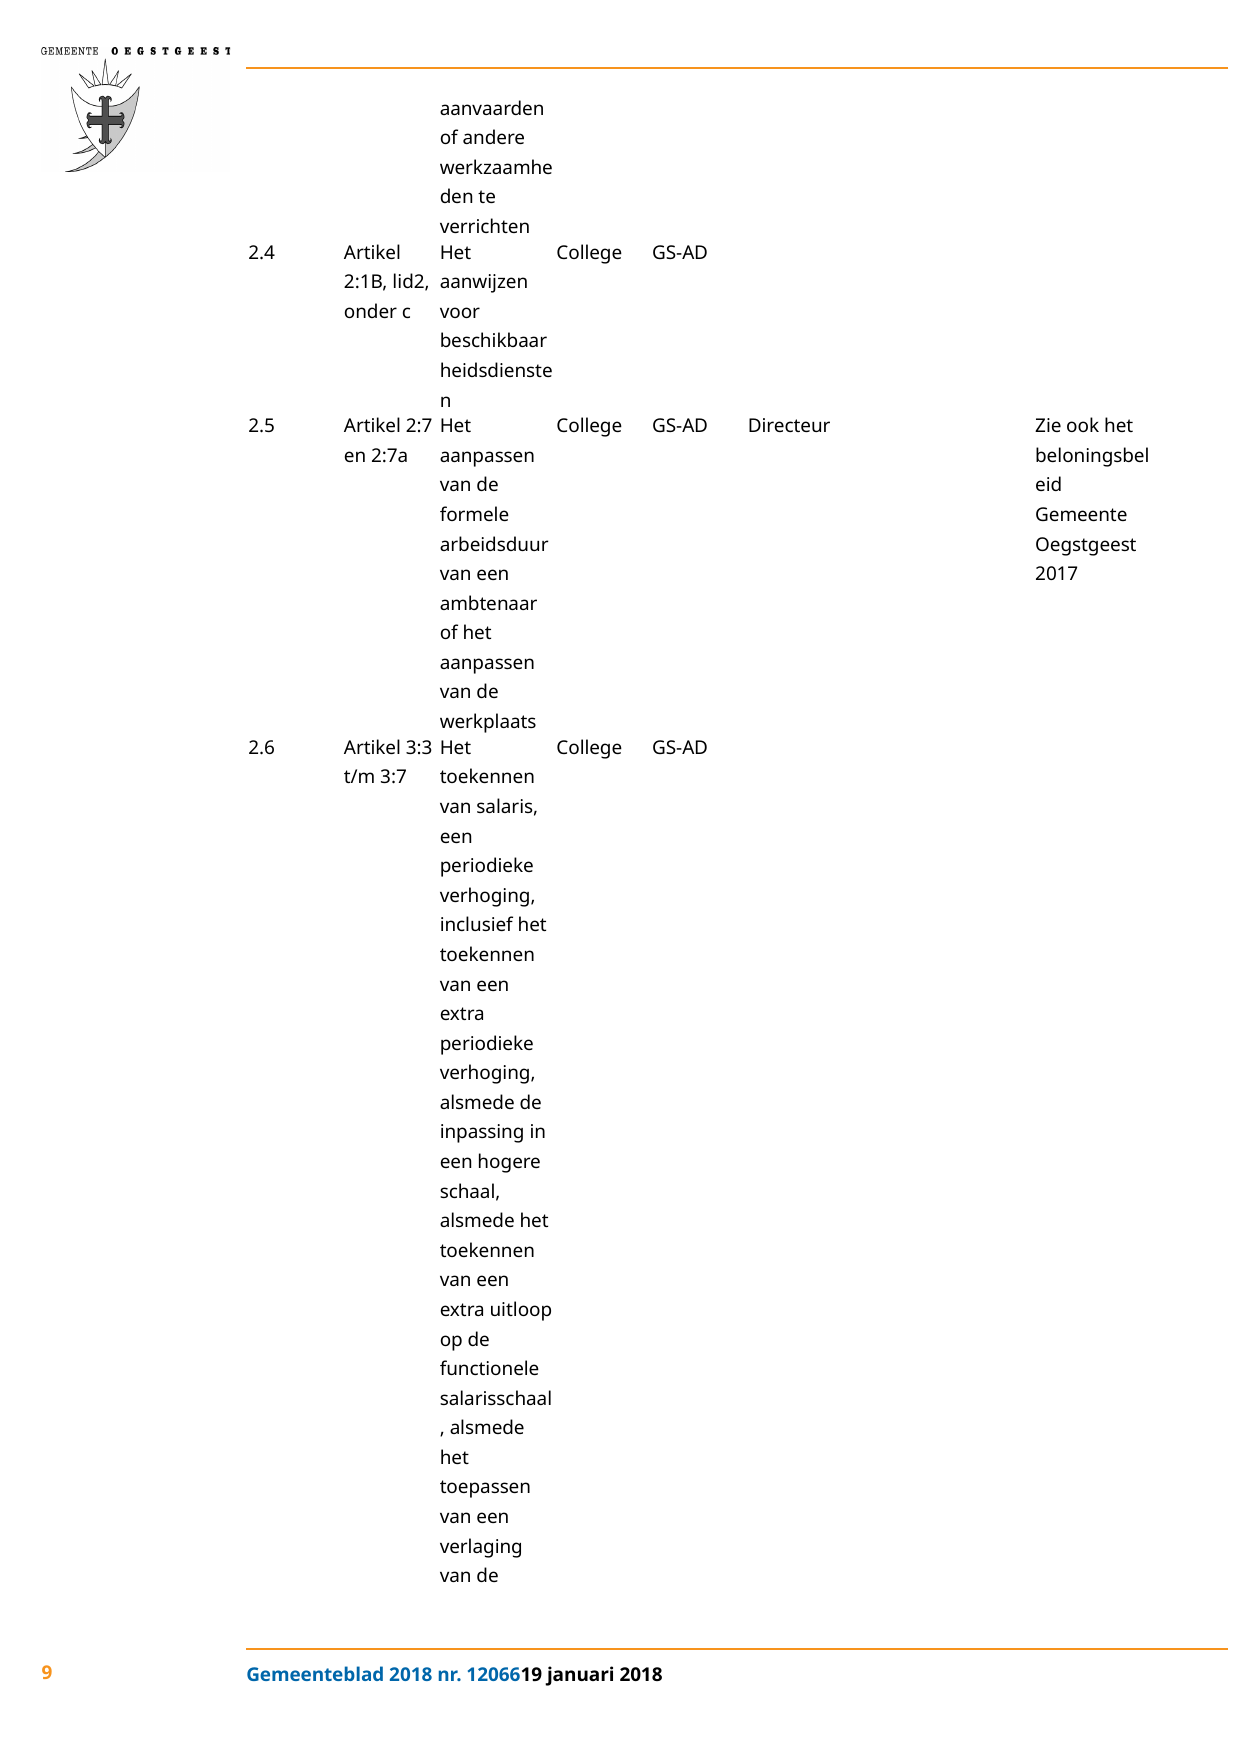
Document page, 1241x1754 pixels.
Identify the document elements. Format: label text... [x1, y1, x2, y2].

table_cell [1035, 95, 1152, 239]
table_cell 2.5 [248, 413, 344, 734]
table_cell [652, 95, 748, 239]
table_cell [748, 734, 843, 1588]
table_cell [1035, 239, 1152, 412]
table_cell Directeur [748, 413, 843, 734]
table_cell College [556, 239, 652, 412]
table_cell Artikel 3:3 t/m 3:7 [344, 734, 439, 1588]
picture [41, 47, 231, 172]
table_cell [844, 239, 939, 412]
table_cell GS-AD [652, 239, 748, 412]
table_cell [748, 95, 843, 239]
table_cell [1035, 734, 1152, 1588]
table_cell Het aanwijzen voor beschikbaarheidsdiensten [440, 239, 556, 412]
table_cell 2.4 [248, 239, 344, 412]
table_cell [939, 734, 1035, 1588]
table_cell Het aanpassen van de formele arbeidsduur van een ambtenaar of het aanpassen van de werkplaats [440, 413, 556, 734]
table_cell [939, 413, 1035, 734]
table_cell Zie ook het beloningsbeleid Gemeente Oegstgeest 2017 [1035, 413, 1152, 734]
table_cell [939, 239, 1035, 412]
table_cell [844, 413, 939, 734]
table_cell [844, 95, 939, 239]
table_cell [844, 734, 939, 1588]
table_cell [748, 239, 843, 412]
table_cell Artikel 2:7 en 2:7a [344, 413, 439, 734]
table_cell [344, 95, 439, 239]
table_cell GS-AD [652, 734, 748, 1588]
table_cell College [556, 734, 652, 1588]
table_cell 2.6 [248, 734, 344, 1588]
table_cell GS-AD [652, 413, 748, 734]
table_cell [248, 95, 344, 239]
table_cell Artikel 2:1B, lid2, onder c [344, 239, 439, 412]
table_cell aanvaarden of andere werkzaamheden te verrichten [440, 95, 556, 239]
table_cell [939, 95, 1035, 239]
table_cell Het toekennen van salaris, een periodieke verhoging, inclusief het toekennen van een extra periodieke verhoging, alsmede de inpassing in een hogere schaal, alsmede het toekennen van een extra uitloop op de functionele salarisschaal, alsmede het toepassen van een verlaging van de [440, 734, 556, 1588]
table_cell College [556, 413, 652, 734]
table_cell [556, 95, 652, 239]
